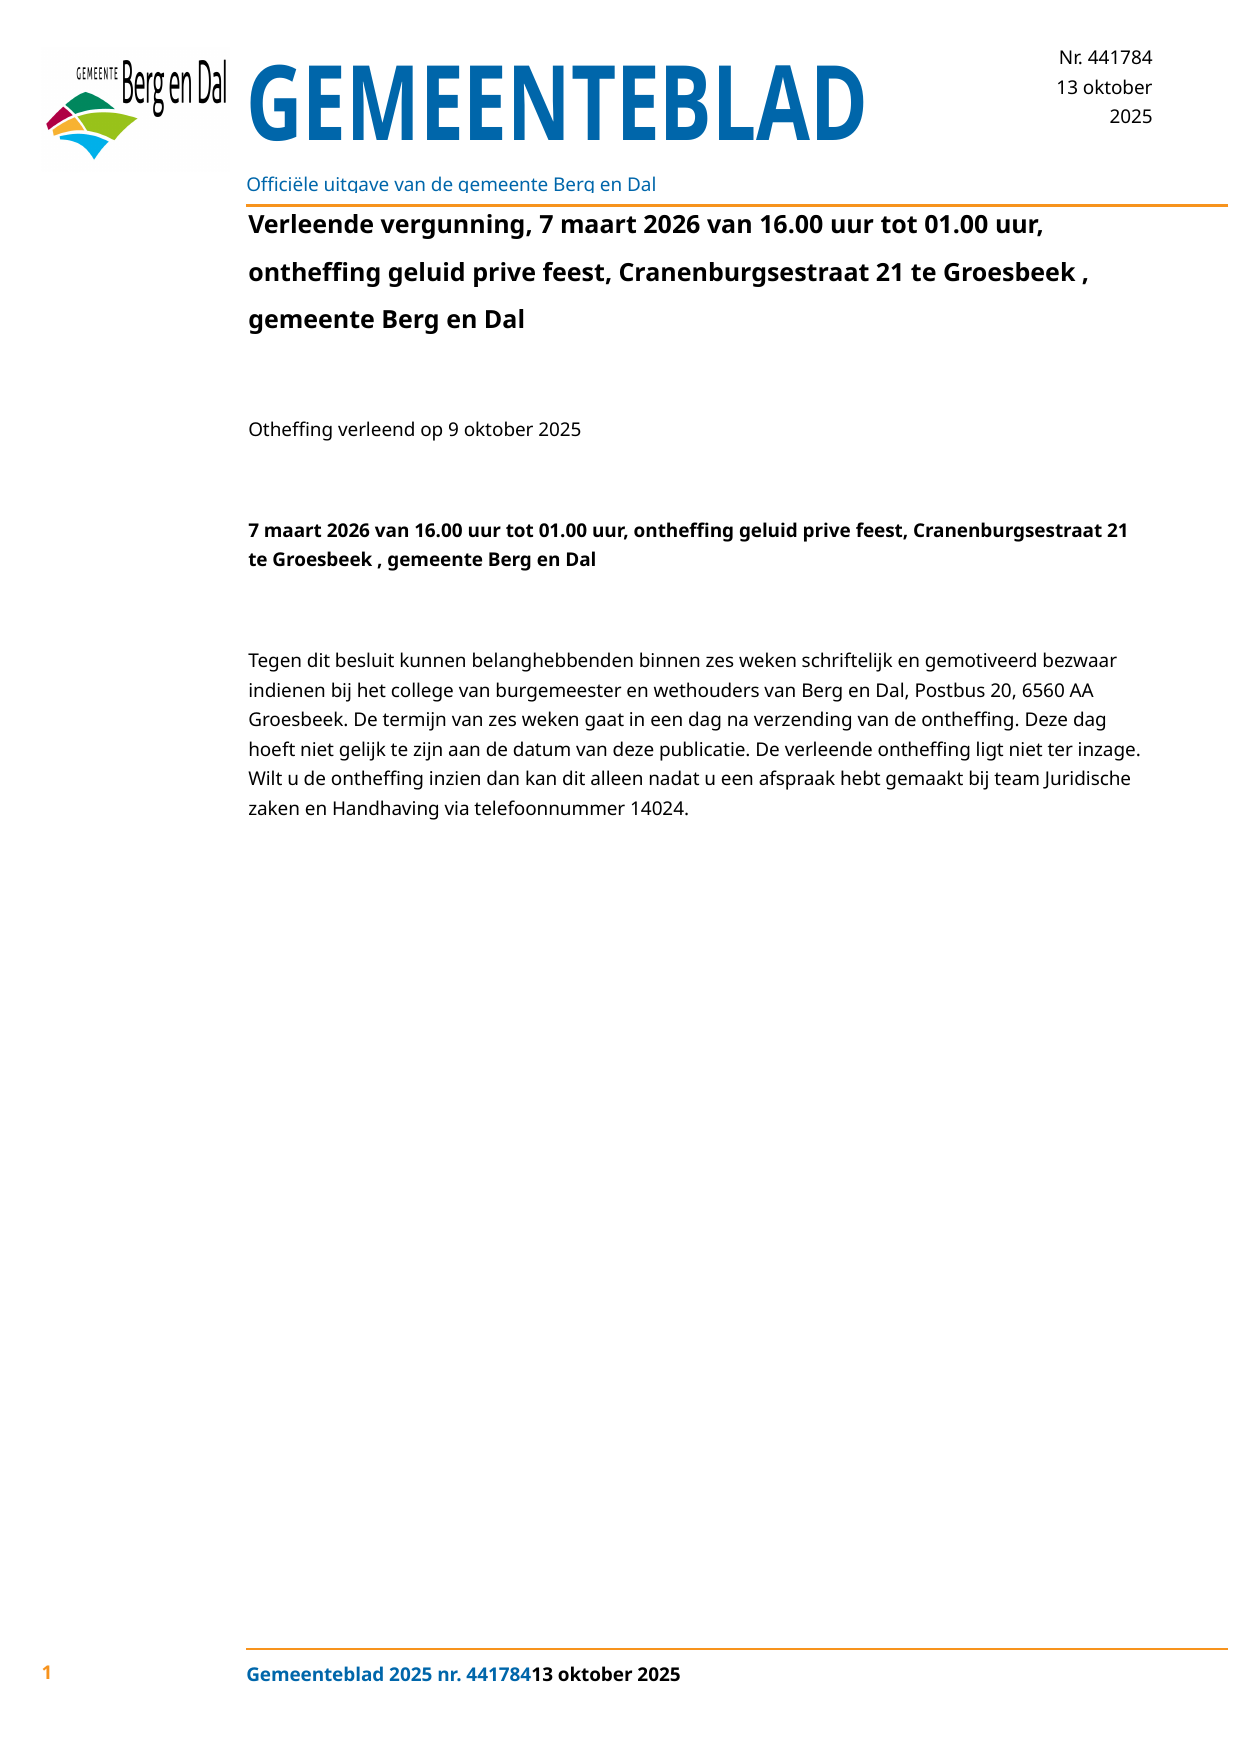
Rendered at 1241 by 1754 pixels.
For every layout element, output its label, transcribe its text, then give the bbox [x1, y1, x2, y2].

text Otheffing verleend op 9 oktober 2025 [248, 416, 1152, 442]
text 7 maart 2026 van 16.00 uur tot 01.00 uur, ontheffing geluid prive feest, Cranenburgsestraat 21 te Groesbeek , gemeente Berg en Dal [248, 517, 1152, 572]
text Verleende vergunning, 7 maart 2026 van 16.00 uur tot 01.00 uur, ontheffing geluid prive feest, Cranenburgsestraat 21 te Groesbeek , gemeente Berg en Dal [248, 207, 1152, 336]
picture [41, 47, 231, 172]
text Tegen dit besluit kunnen belanghebbenden binnen zes weken schriftelijk en gemotiveerd bezwaar indienen bij het college van burgemeester en wethouders van Berg en Dal, Postbus 20, 6560 AA Groesbeek. De termijn van zes weken gaat in een dag na verzending van de ontheffing. Deze dag hoeft niet gelijk te zijn aan de datum van deze publicatie. De verleende ontheffing ligt niet ter inzage. Wilt u de ontheffing inzien dan kan dit alleen nadat u een afspraak hebt gemaakt bij team Juridische zaken en Handhaving via telefoonnummer 14024. [248, 647, 1152, 821]
